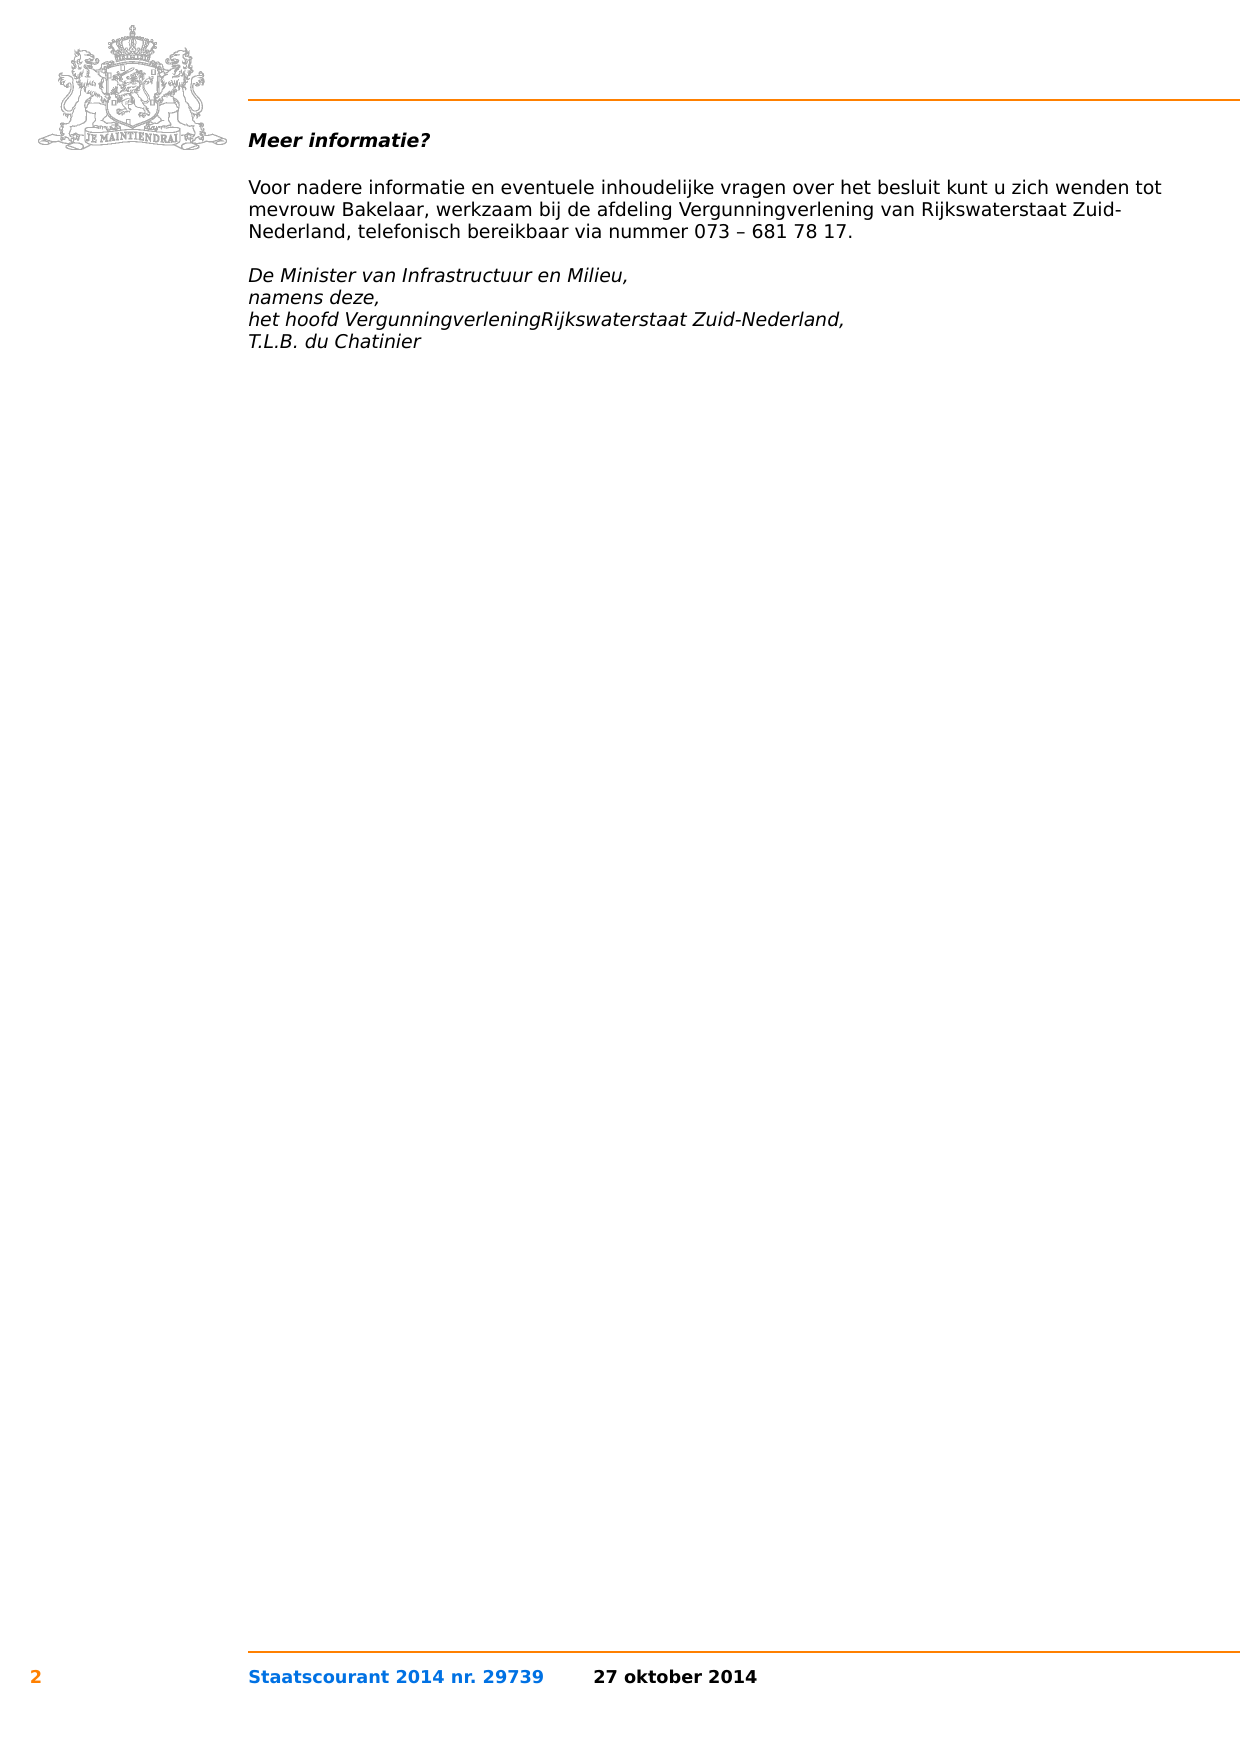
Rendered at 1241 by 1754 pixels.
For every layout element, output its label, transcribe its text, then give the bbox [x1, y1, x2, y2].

text De Minister van Infrastructuur en Milieu, namens deze, het hoofd VergunningverleningRijkswaterstaat Zuid-Nederland, T.L.B. du Chatinier [248, 265, 1163, 353]
subtitle Meer informatie? [248, 130, 1163, 152]
text Voor nadere informatie en eventuele inhoudelijke vragen over het besluit kunt u zich wenden tot mevrouw Bakelaar, werkzaam bij de afdeling Vergunningverlening van Rijkswaterstaat Zuid-Nederland, telefonisch bereikbaar via nummer 073 – 681 78 17. [248, 177, 1163, 243]
picture [38, 25, 227, 150]
